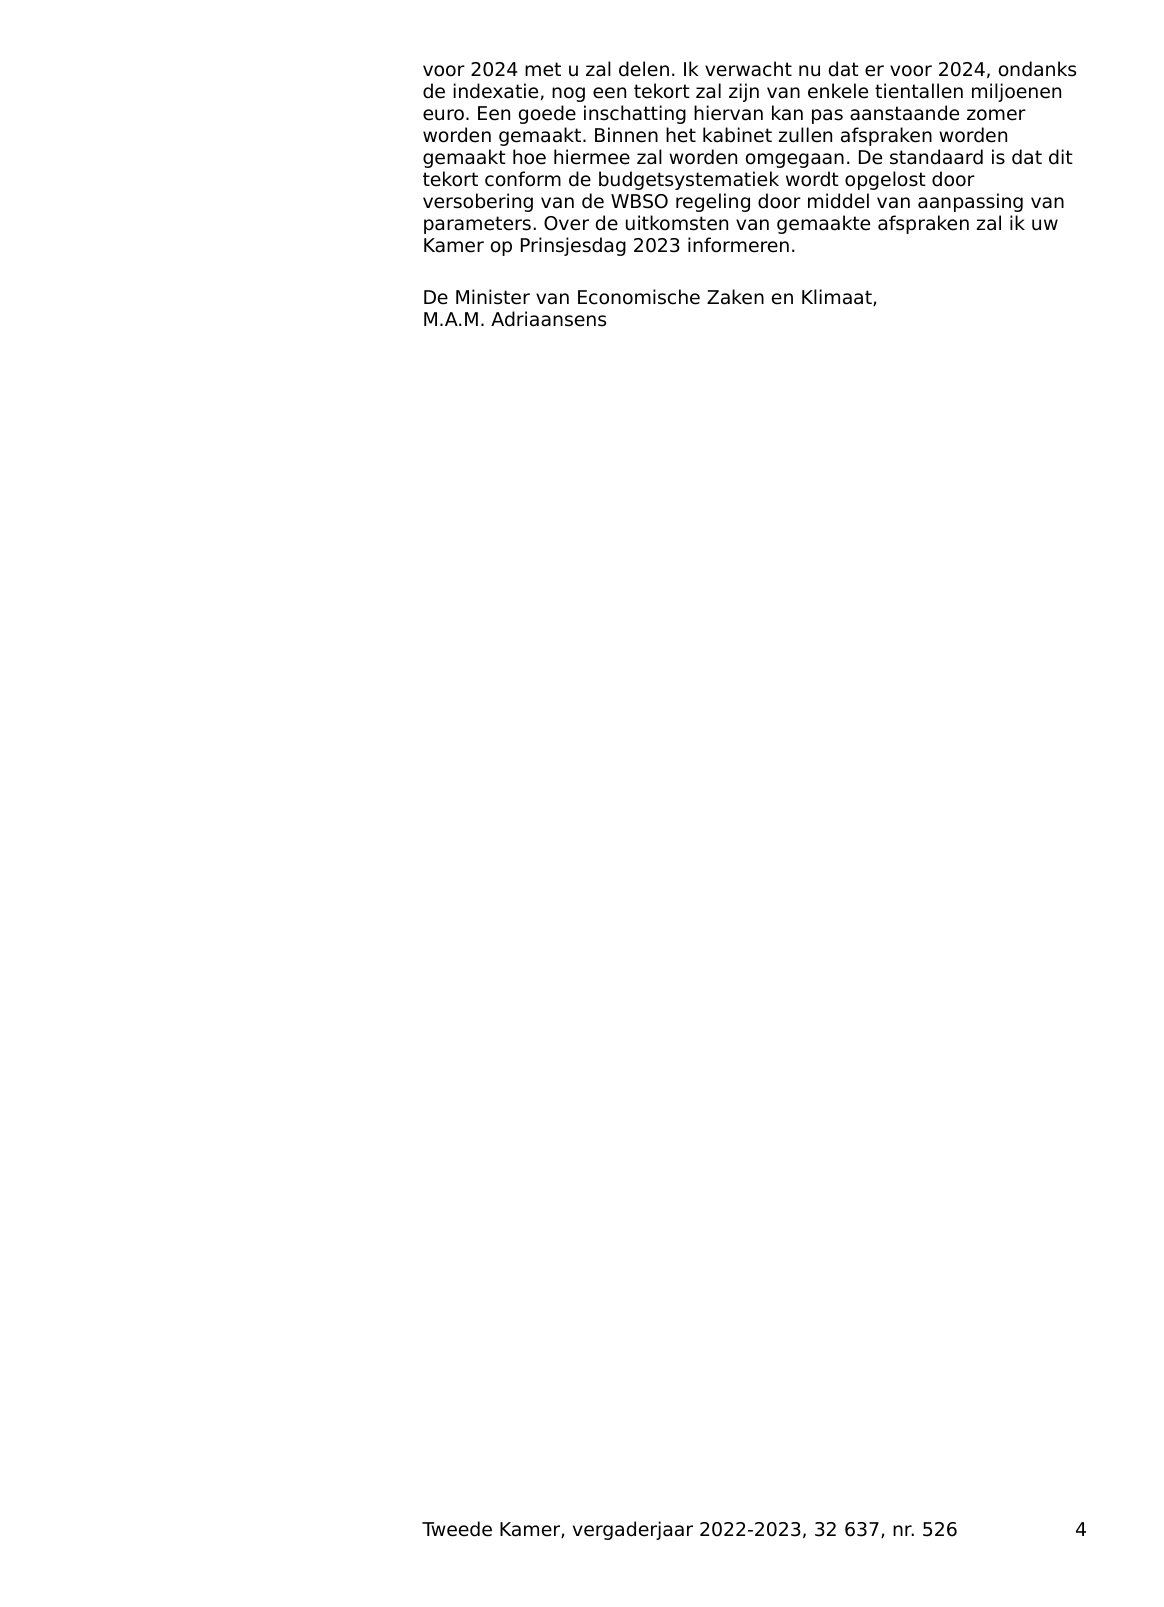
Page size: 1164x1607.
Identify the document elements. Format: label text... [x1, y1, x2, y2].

text voor 2024 met u zal delen. Ik verwacht nu dat er voor 2024, ondanks de indexatie, nog een tekort zal zijn van enkele tientallen miljoenen euro. Een goede inschatting hiervan kan pas aanstaande zomer worden gemaakt. Binnen het kabinet zullen afspraken worden gemaakt hoe hiermee zal worden omgegaan. De standaard is dat dit tekort conform de budgetsystematiek wordt opgelost door versobering van de WBSO regeling door middel van aanpassing van parameters. Over de uitkomsten van gemaakte afspraken zal ik uw Kamer op Prinsjesdag 2023 informeren. [422, 59, 1087, 257]
text De Minister van Economische Zaken en Klimaat, M.A.M. Adriaansens [422, 287, 1087, 331]
